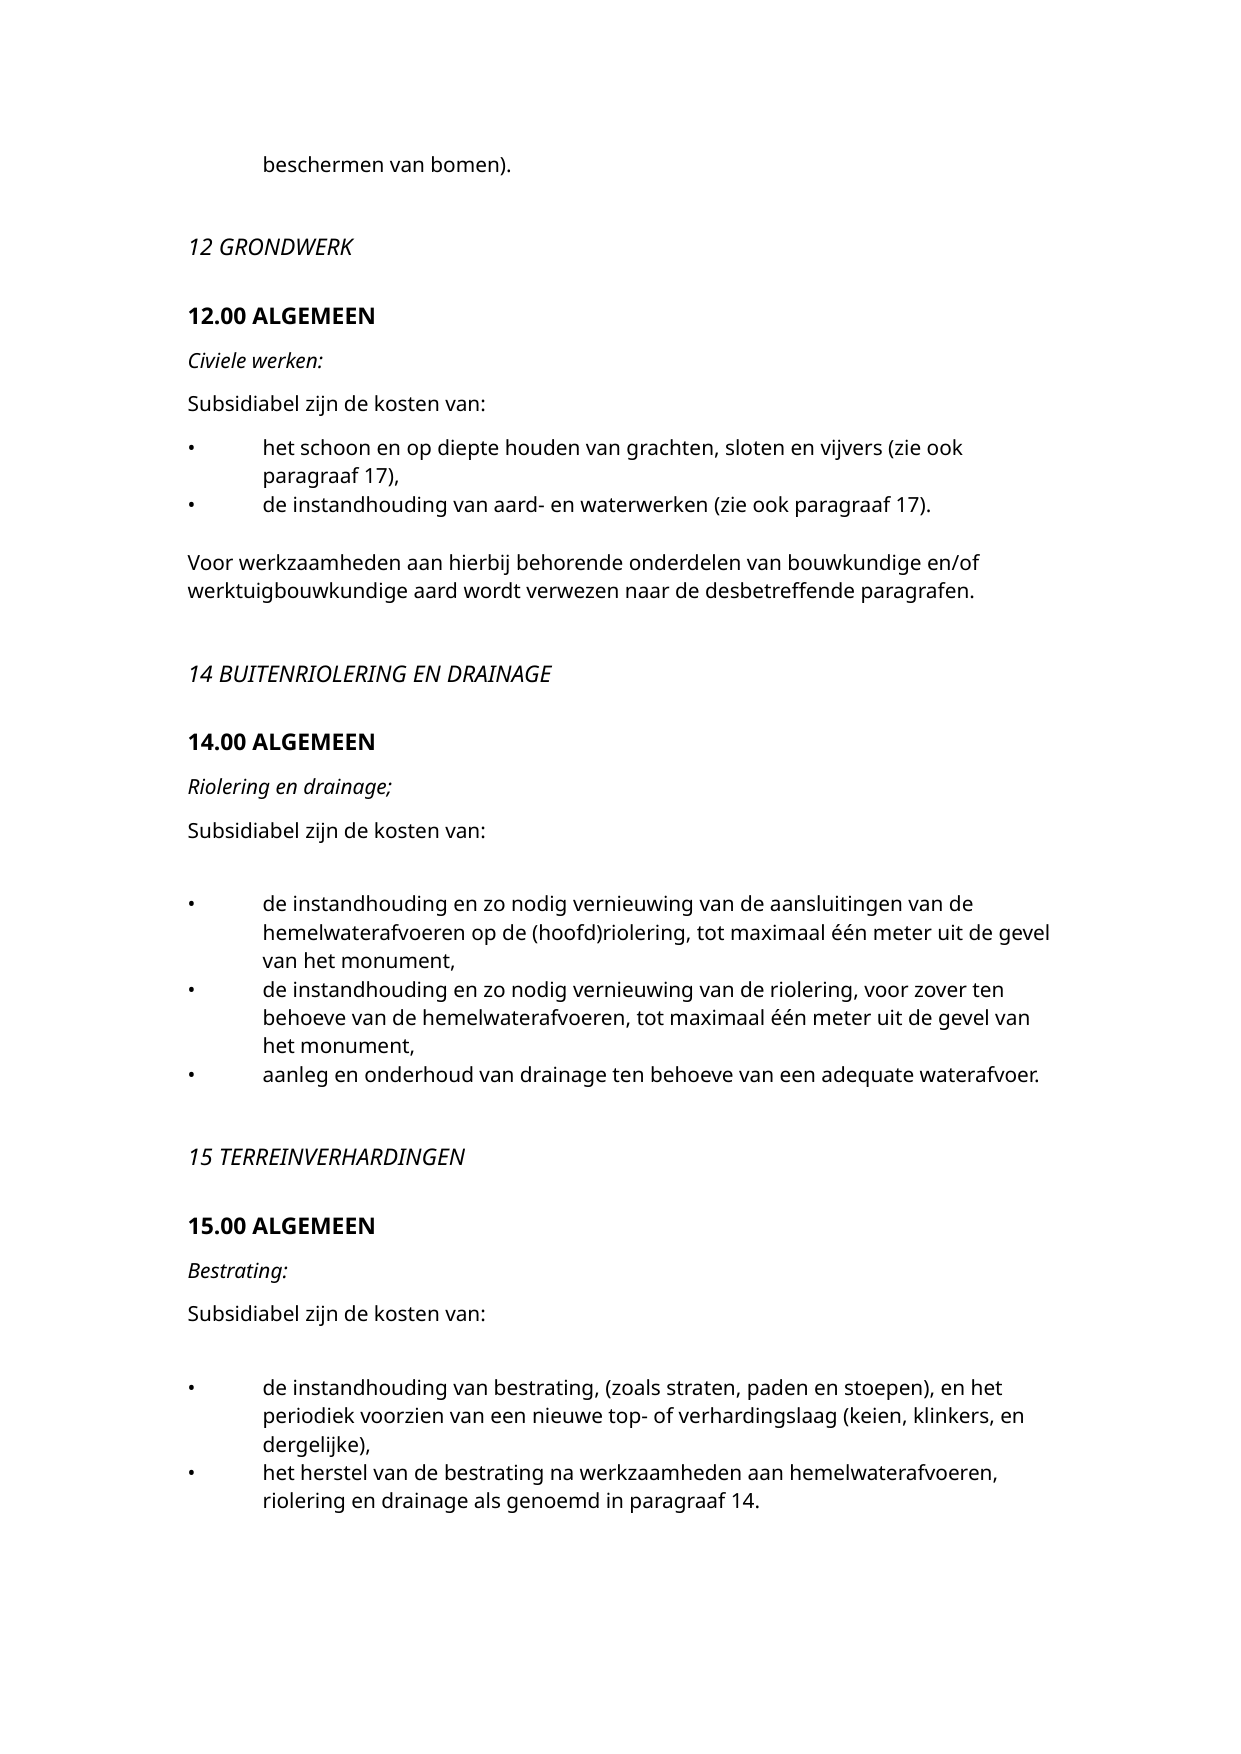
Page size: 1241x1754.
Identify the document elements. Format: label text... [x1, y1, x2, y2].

subtitle 14 BUITENRIOLERING EN DRAINAGE [187, 657, 1053, 689]
list het herstel van de bestrating na werkzaamheden aan hemelwaterafvoeren, riolering en drainage als genoemd in paragraaf 14. [187, 1458, 1053, 1515]
list de instandhouding en zo nodig vernieuwing van de aansluitingen van de hemelwaterafvoeren op de (hoofd)riolering, tot maximaal één meter uit de gevel van het monument, [187, 889, 1053, 975]
text Subsidiabel zijn de kosten van: [187, 816, 1053, 844]
text Riolering en drainage; [187, 772, 1053, 801]
text Bestrating: [187, 1256, 1053, 1284]
list de instandhouding van bestrating, (zoals straten, paden en stoepen), en het periodiek voorzien van een nieuwe top- of verhardingslaag (keien, klinkers, en dergelijke), [187, 1373, 1053, 1458]
subtitle 15 TERREINVERHARDINGEN [187, 1141, 1053, 1172]
list de instandhouding van aard- en waterwerken (zie ook paragraaf 17). [187, 490, 1053, 518]
text Subsidiabel zijn de kosten van: [187, 389, 1053, 418]
subtitle 12 GRONDWERK [187, 231, 1053, 262]
text Civiele werken: [187, 346, 1053, 374]
subtitle 15.00 ALGEMEEN [187, 1210, 1053, 1241]
list de instandhouding en zo nodig vernieuwing van de riolering, voor zover ten behoeve van de hemelwaterafvoeren, tot maximaal één meter uit de gevel van het monument, [187, 975, 1053, 1060]
subtitle 12.00 ALGEMEEN [187, 300, 1053, 331]
list beschermen van bomen). [187, 150, 1053, 178]
subtitle 14.00 ALGEMEEN [187, 726, 1053, 757]
text Subsidiabel zijn de kosten van: [187, 1299, 1053, 1328]
list het schoon en op diepte houden van grachten, sloten en vijvers (zie ook paragraaf 17), [187, 433, 1053, 490]
text Voor werkzaamheden aan hierbij behorende onderdelen van bouwkundige en/of werktuigbouwkundige aard wordt verwezen naar de desbetreffende paragrafen. [187, 548, 1053, 605]
list aanleg en onderhoud van drainage ten behoeve van een adequate waterafvoer. [187, 1060, 1053, 1088]
